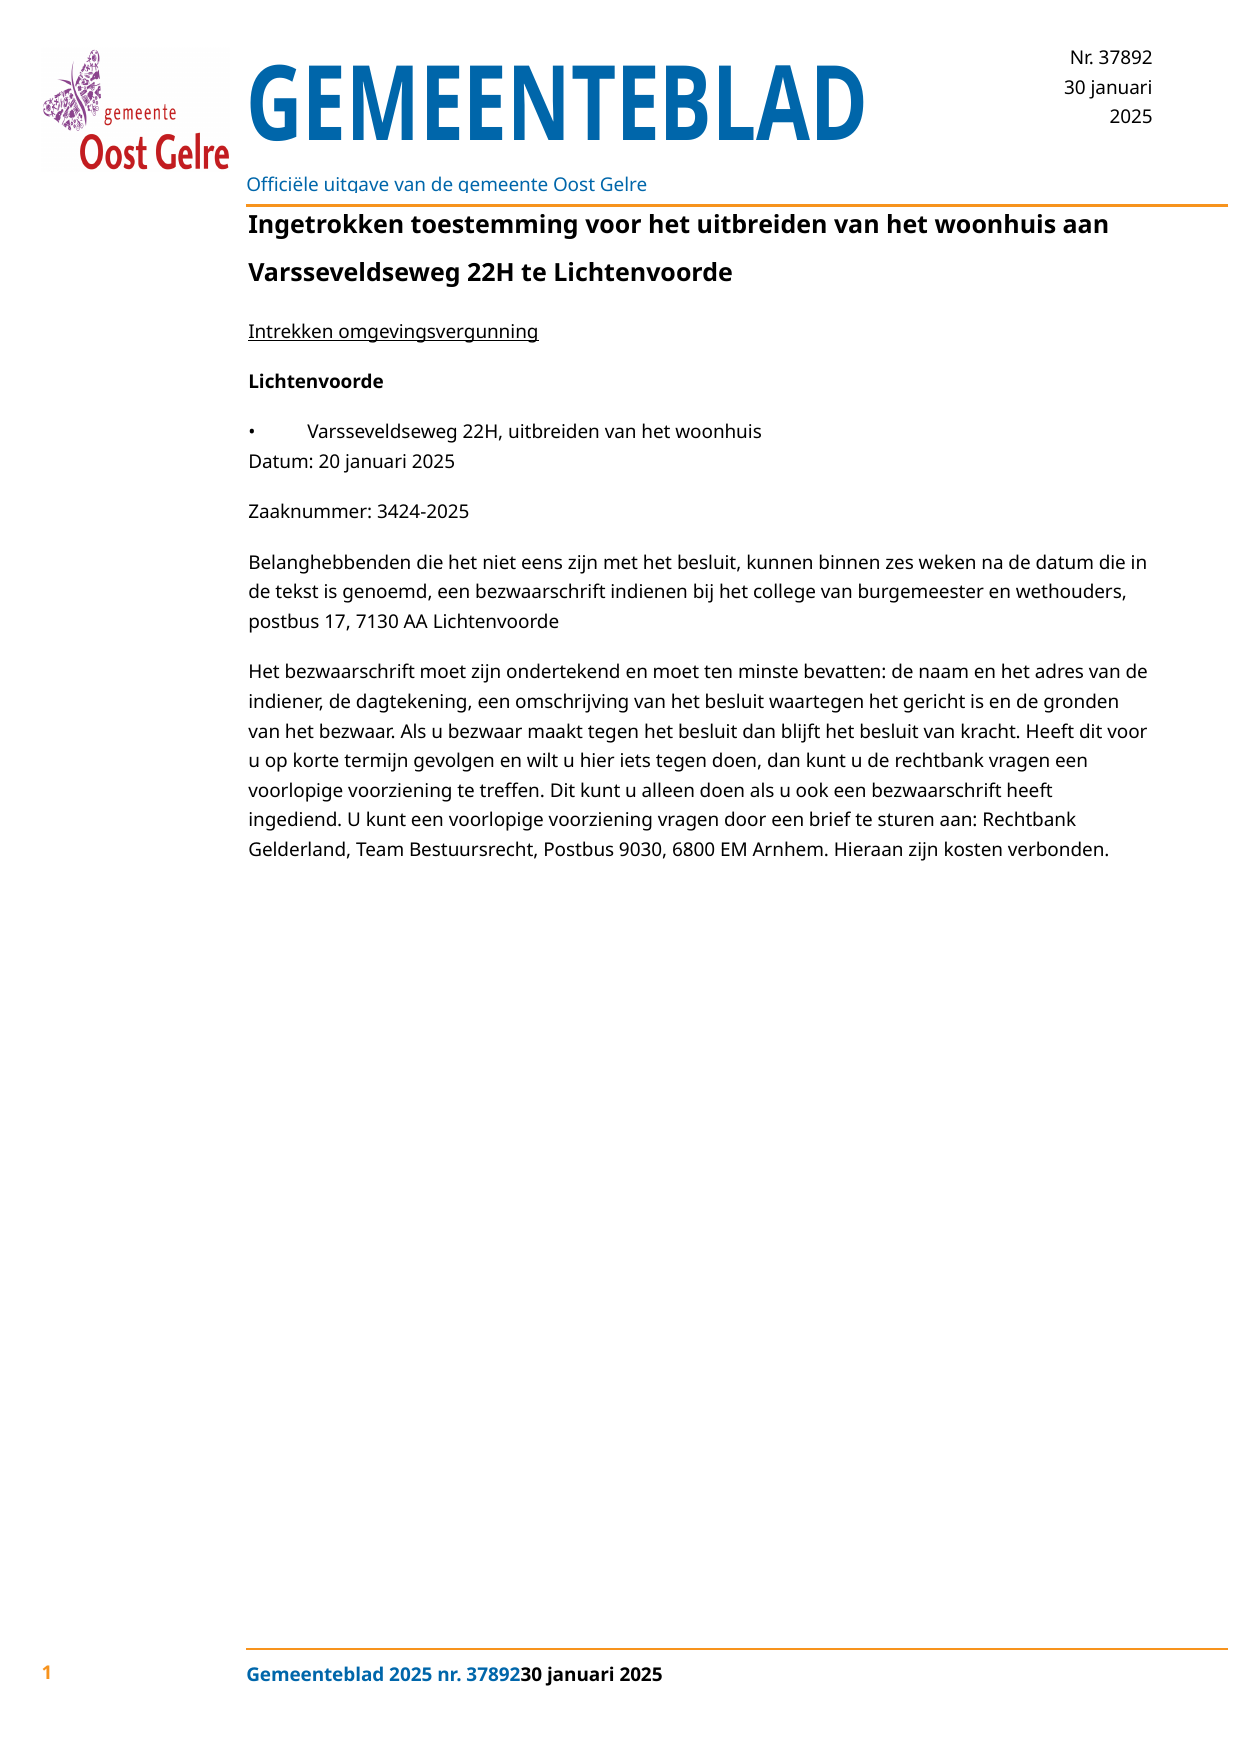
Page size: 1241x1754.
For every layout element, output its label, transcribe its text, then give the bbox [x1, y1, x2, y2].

text Datum: 20 januari 2025 [248, 448, 1152, 474]
text Belanghebbenden die het niet eens zijn met het besluit, kunnen binnen zes weken na de datum die in de tekst is genoemd, een bezwaarschrift indienen bij het college van burgemeester en wethouders, postbus 17, 7130 AA Lichtenvoorde [248, 549, 1152, 634]
text Het bezwaarschrift moet zijn ondertekend en moet ten minste bevatten: de naam en het adres van de indiener, de dagtekening, een omschrijving van het besluit waartegen het gericht is en de gronden van het bezwaar. Als u bezwaar maakt tegen het besluit dan blijft het besluit van kracht. Heeft dit voor u op korte termijn gevolgen en wilt u hier iets tegen doen, dan kunt u de rechtbank vragen een voorlopige voorziening te treffen. Dit kunt u alleen doen als u ook een bezwaarschrift heeft ingediend. U kunt een voorlopige voorziening vragen door een brief te sturen aan: Rechtbank Gelderland, Team Bestuursrecht, Postbus 9030, 6800 EM Arnhem. Hieraan zijn kosten verbonden. [248, 659, 1152, 862]
picture [41, 47, 231, 172]
text Lichtenvoorde [248, 368, 1152, 394]
text Ingetrokken toestemming voor het uitbreiden van het woonhuis aan Varsseveldseweg 22H te Lichtenvoorde [248, 207, 1152, 288]
text Zaaknummer: 3424-2025 [248, 499, 1152, 524]
list Varsseveldseweg 22H, uitbreiden van het woonhuis [248, 419, 1152, 444]
text Intrekken omgevingsvergunning [248, 318, 1152, 344]
